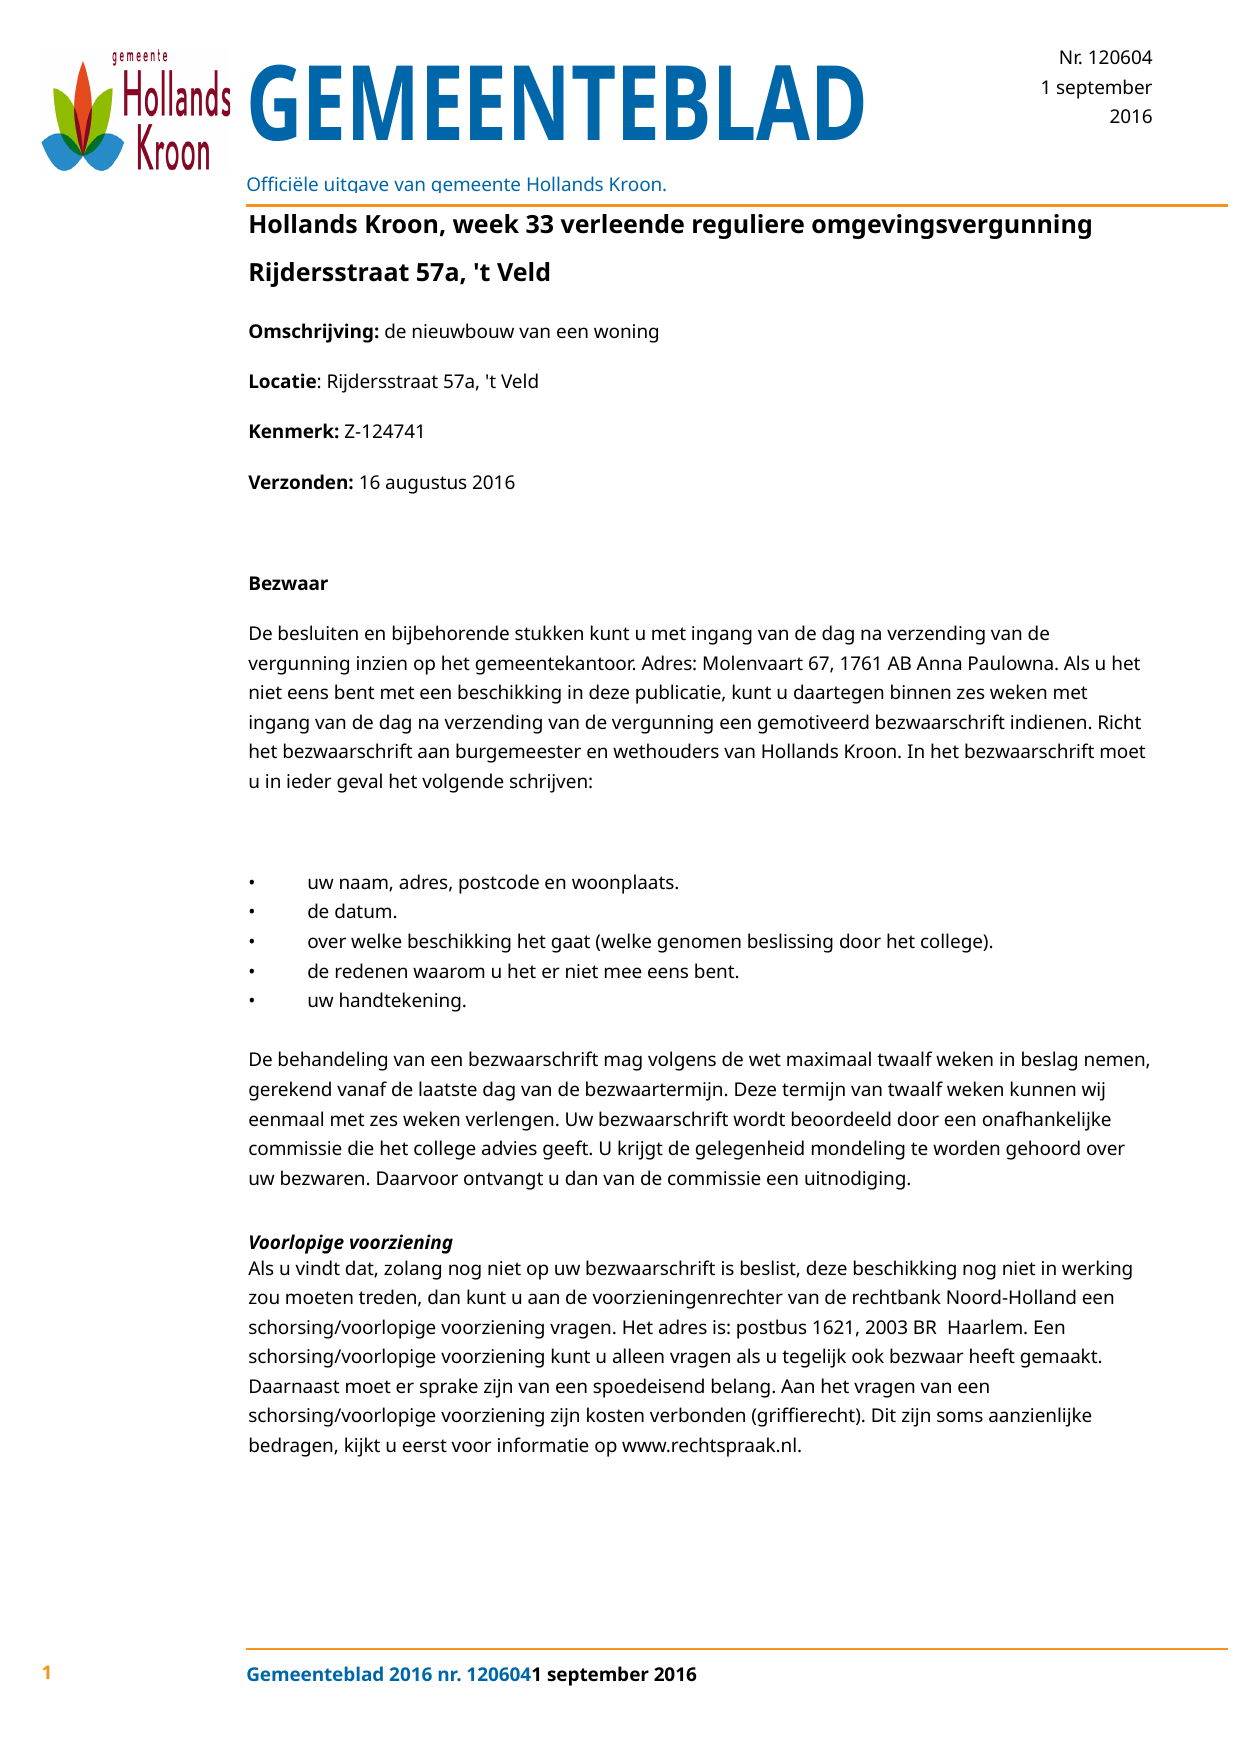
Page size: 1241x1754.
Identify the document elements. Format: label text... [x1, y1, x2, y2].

text Voorlopige voorziening [248, 1229, 1152, 1255]
text Verzonden: 16 augustus 2016 [248, 469, 1152, 495]
list uw handtekening. [248, 987, 1152, 1013]
list de redenen waarom u het er niet mee eens bent. [248, 958, 1152, 984]
text Hollands Kroon, week 33 verleende reguliere omgevingsvergunning Rijdersstraat 57a, 't Veld [248, 207, 1152, 288]
text Locatie: Rijdersstraat 57a, 't Veld [248, 368, 1152, 394]
picture [41, 47, 231, 172]
text De behandeling van een bezwaarschrift mag volgens de wet maximaal twaalf weken in beslag nemen, gerekend vanaf de laatste dag van de bezwaartermijn. Deze termijn van twaalf weken kunnen wij eenmaal met zes weken verlengen. Uw bezwaarschrift wordt beoordeeld door een onafhankelijke commissie die het college advies geeft. U krijgt de gelegenheid mondeling te worden gehoord over uw bezwaren. Daarvoor ontvangt u dan van de commissie een uitnodiging. [248, 1047, 1152, 1191]
text Als u vindt dat, zolang nog niet op uw bezwaarschrift is beslist, deze beschikking nog niet in werking zou moeten treden, dan kunt u aan de voorzieningenrechter van de rechtbank Noord-Holland een schorsing/voorlopige voorziening vragen. Het adres is: postbus 1621, 2003 BR Haarlem. Een schorsing/voorlopige voorziening kunt u alleen vragen als u tegelijk ook bezwaar heeft gemaakt. Daarnaast moet er sprake zijn van een spoedeisend belang. Aan het vragen van een schorsing/voorlopige voorziening zijn kosten verbonden (griffierecht). Dit zijn soms aanzienlijke bedragen, kijkt u eerst voor informatie op www.rechtspraak.nl. [248, 1255, 1152, 1458]
text Omschrijving: de nieuwbouw van een woning [248, 318, 1152, 344]
text Kenmerk: Z-124741 [248, 419, 1152, 444]
text De besluiten en bijbehorende stukken kunt u met ingang van de dag na verzending van de vergunning inzien op het gemeentekantoor. Adres: Molenvaart 67, 1761 AB Anna Paulowna. Als u het niet eens bent met een beschikking in deze publicatie, kunt u daartegen binnen zes weken met ingang van de dag na verzending van de vergunning een gemotiveerd bezwaarschrift indienen. Richt het bezwaarschrift aan burgemeester en wethouders van Hollands Kroon. In het bezwaarschrift moet u in ieder geval het volgende schrijven: [248, 620, 1152, 794]
list uw naam, adres, postcode en woonplaats. [248, 869, 1152, 895]
list de datum. [248, 899, 1152, 924]
list over welke beschikking het gaat (welke genomen beslissing door het college). [248, 928, 1152, 954]
text Bezwaar [248, 570, 1152, 596]
